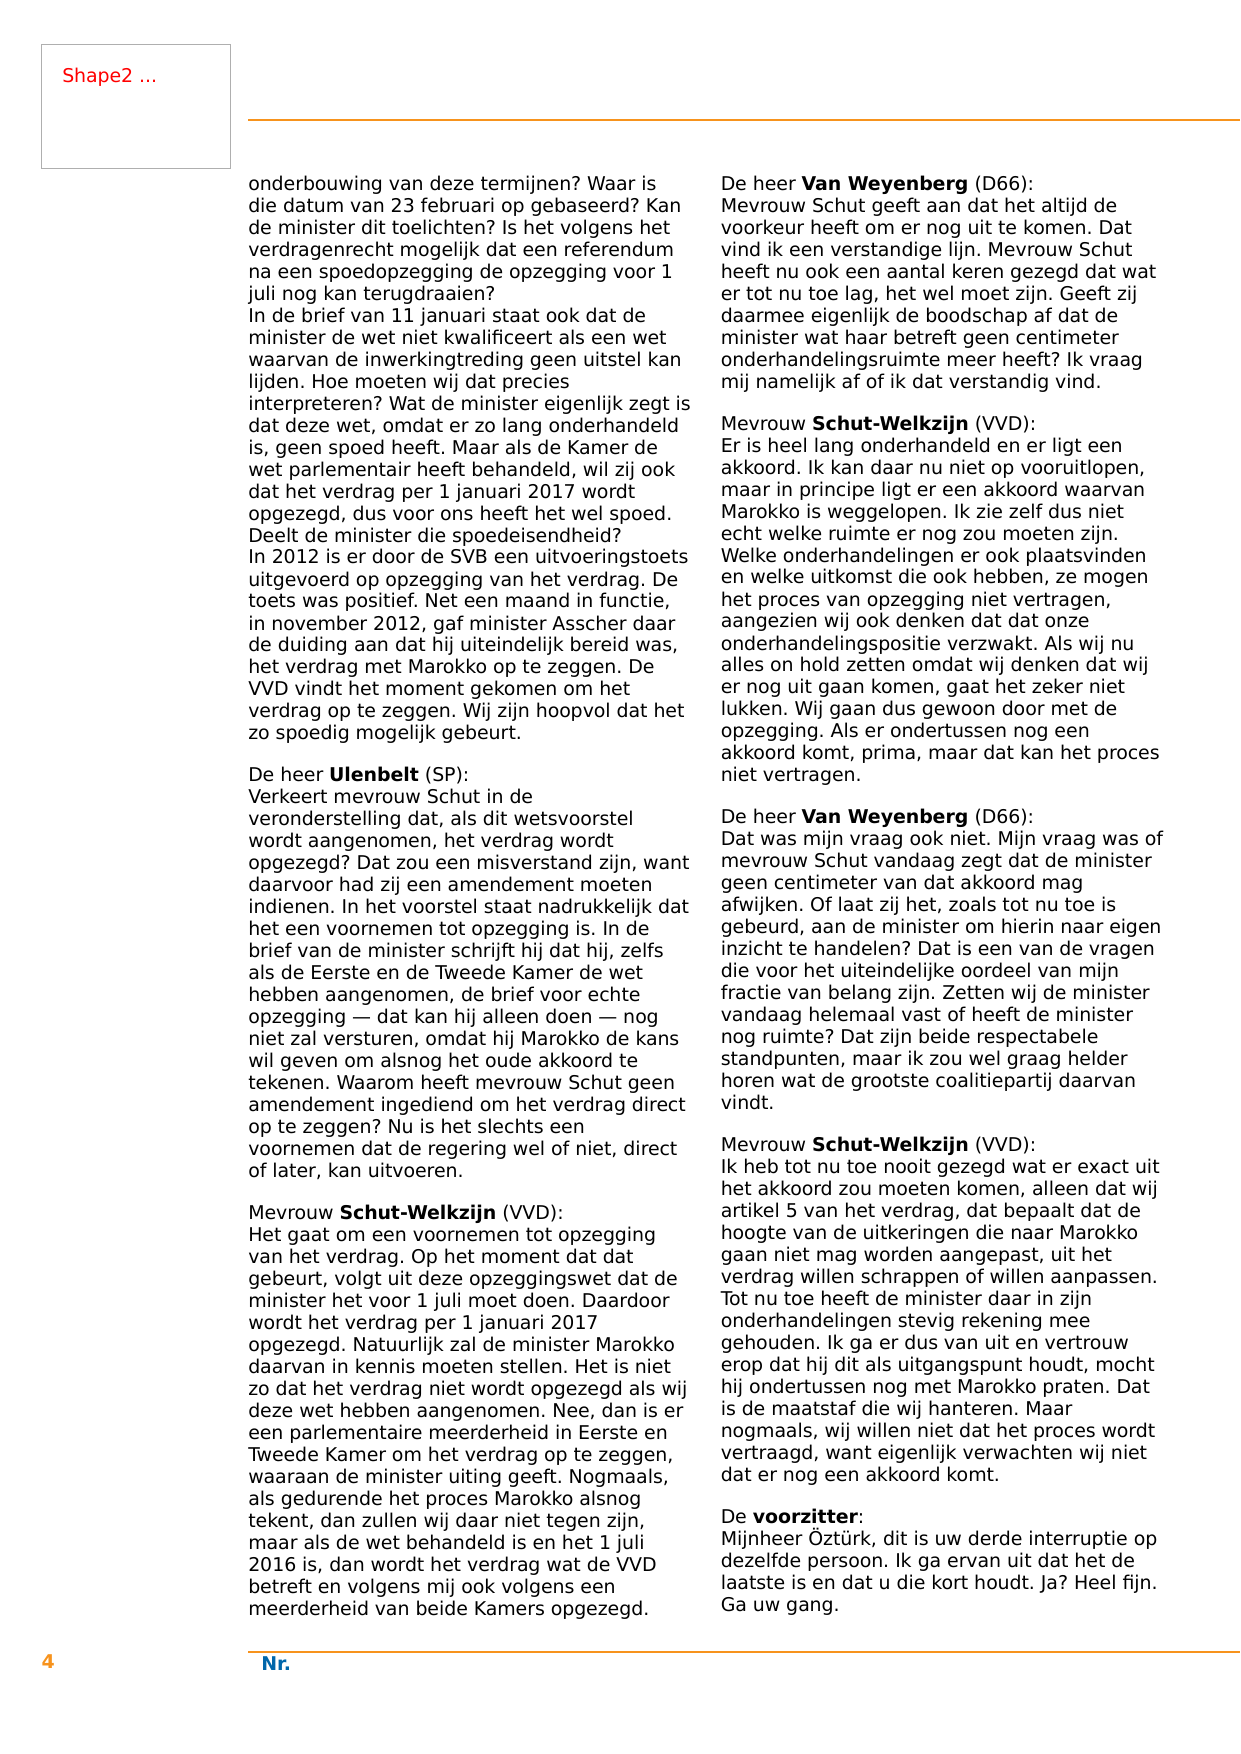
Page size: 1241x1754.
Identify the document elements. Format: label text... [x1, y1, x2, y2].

text Mevrouw Schut-Welkzijn (VVD): [721, 413, 1163, 434]
text Er is heel lang onderhandeld en er ligt een akkoord. Ik kan daar nu niet op vooruitlopen, maar in principe ligt er een akkoord waarvan Marokko is weggelopen. Ik zie zelf dus niet echt welke ruimte er nog zou moeten zijn. Welke onderhandelingen er ook plaatsvinden en welke uitkomst die ook hebben, ze mogen het proces van opzegging niet vertragen, aangezien wij ook denken dat dat onze onderhandelingspositie verzwakt. Als wij nu alles on hold zetten omdat wij denken dat wij er nog uit gaan komen, gaat het zeker niet lukken. Wij gaan dus gewoon door met de opzegging. Als er ondertussen nog een akkoord komt, prima, maar dat kan het proces niet vertragen. [721, 434, 1163, 786]
text Het gaat om een voornemen tot opzegging van het verdrag. Op het moment dat dat gebeurt, volgt uit deze opzeggingswet dat de minister het voor 1 juli moet doen. Daardoor wordt het verdrag per 1 januari 2017 opgezegd. Natuurlijk zal de minister Marokko daarvan in kennis moeten stellen. Het is niet zo dat het verdrag niet wordt opgezegd als wij deze wet hebben aangenomen. Nee, dan is er een parlementaire meerderheid in Eerste en Tweede Kamer om het verdrag op te zeggen, waaraan de minister uiting geeft. Nogmaals, als gedurende het proces Marokko alsnog tekent, dan zullen wij daar niet tegen zijn, maar als de wet behandeld is en het 1 juli 2016 is, dan wordt het verdrag wat de VVD betreft en volgens mij ook volgens een meerderheid van beide Kamers opgezegd. [248, 1224, 691, 1619]
text onderbouwing van deze termijnen? Waar is die datum van 23 februari op gebaseerd? Kan de minister dit toelichten? Is het volgens het verdragenrecht mogelijk dat een referendum na een spoedopzegging de opzegging voor 1 juli nog kan terugdraaien? [248, 173, 691, 305]
text Mevrouw Schut-Welkzijn (VVD): [248, 1202, 691, 1224]
text Dat was mijn vraag ook niet. Mijn vraag was of mevrouw Schut vandaag zegt dat de minister geen centimeter van dat akkoord mag afwijken. Of laat zij het, zoals tot nu toe is gebeurd, aan de minister om hierin naar eigen inzicht te handelen? Dat is een van de vragen die voor het uiteindelijke oordeel van mijn fractie van belang zijn. Zetten wij de minister vandaag helemaal vast of heeft de minister nog ruimte? Dat zijn beide respectabele standpunten, maar ik zou wel graag helder horen wat de grootste coalitiepartij daarvan vindt. [721, 828, 1163, 1114]
text Verkeert mevrouw Schut in de veronderstelling dat, als dit wetsvoorstel wordt aangenomen, het verdrag wordt opgezegd? Dat zou een misverstand zijn, want daarvoor had zij een amendement moeten indienen. In het voorstel staat nadrukkelijk dat het een voornemen tot opzegging is. In de brief van de minister schrijft hij dat hij, zelfs als de Eerste en de Tweede Kamer de wet hebben aangenomen, de brief voor echte opzegging — dat kan hij alleen doen — nog niet zal versturen, omdat hij Marokko de kans wil geven om alsnog het oude akkoord te tekenen. Waarom heeft mevrouw Schut geen amendement ingediend om het verdrag direct op te zeggen? Nu is het slechts een voornemen dat de regering wel of niet, direct of later, kan uitvoeren. [248, 786, 691, 1182]
text De heer Ulenbelt (SP): [248, 764, 691, 786]
text De voorzitter: [721, 1506, 1163, 1528]
text De heer Van Weyenberg (D66): [721, 173, 1163, 195]
text In 2012 is er door de SVB een uitvoeringstoets uitgevoerd op opzegging van het verdrag. De toets was positief. Net een maand in functie, in november 2012, gaf minister Asscher daar de duiding aan dat hij uiteindelijk bereid was, het verdrag met Marokko op te zeggen. De VVD vindt het moment gekomen om het verdrag op te zeggen. Wij zijn hoopvol dat het zo spoedig mogelijk gebeurt. [248, 546, 691, 744]
text De heer Van Weyenberg (D66): [721, 806, 1163, 828]
text Mevrouw Schut-Welkzijn (VVD): [721, 1134, 1163, 1156]
text Mijnheer Öztürk, dit is uw derde interruptie op dezelfde persoon. Ik ga ervan uit dat het de laatste is en dat u die kort houdt. Ja? Heel fijn. Ga uw gang. [721, 1528, 1163, 1616]
text In de brief van 11 januari staat ook dat de minister de wet niet kwalificeert als een wet waarvan de inwerkingtreding geen uitstel kan lijden. Hoe moeten wij dat precies interpreteren? Wat de minister eigenlijk zegt is dat deze wet, omdat er zo lang onderhandeld is, geen spoed heeft. Maar als de Kamer de wet parlementair heeft behandeld, wil zij ook dat het verdrag per 1 januari 2017 wordt opgezegd, dus voor ons heeft het wel spoed. Deelt de minister die spoedeisendheid? [248, 305, 691, 546]
text Mevrouw Schut geeft aan dat het altijd de voorkeur heeft om er nog uit te komen. Dat vind ik een verstandige lijn. Mevrouw Schut heeft nu ook een aantal keren gezegd dat wat er tot nu toe lag, het wel moet zijn. Geeft zij daarmee eigenlijk de boodschap af dat de minister wat haar betreft geen centimeter onderhandelingsruimte meer heeft? Ik vraag mij namelijk af of ik dat verstandig vind. [721, 195, 1163, 393]
text Ik heb tot nu toe nooit gezegd wat er exact uit het akkoord zou moeten komen, alleen dat wij artikel 5 van het verdrag, dat bepaalt dat de hoogte van de uitkeringen die naar Marokko gaan niet mag worden aangepast, uit het verdrag willen schrappen of willen aanpassen. Tot nu toe heeft de minister daar in zijn onderhandelingen stevig rekening mee gehouden. Ik ga er dus van uit en vertrouw erop dat hij dit als uitgangspunt houdt, mocht hij ondertussen nog met Marokko praten. Dat is de maatstaf die wij hanteren. Maar nogmaals, wij willen niet dat het proces wordt vertraagd, want eigenlijk verwachten wij niet dat er nog een akkoord komt. [721, 1156, 1163, 1486]
